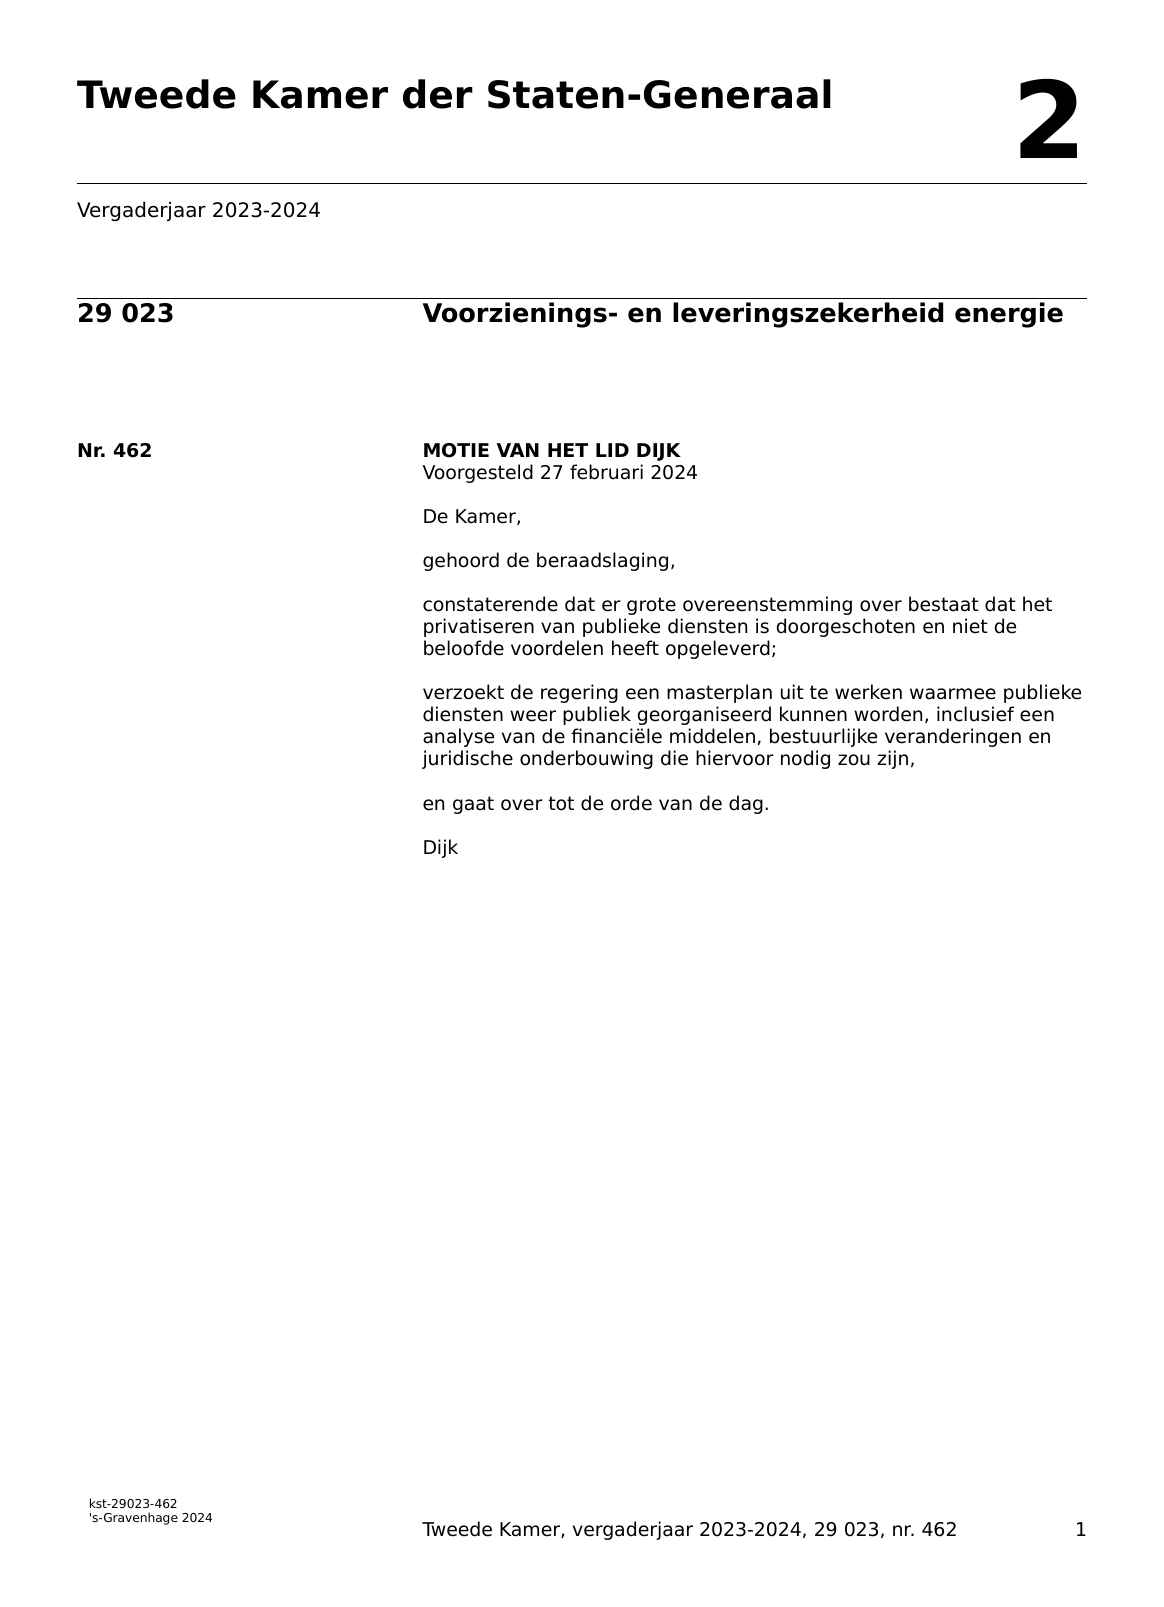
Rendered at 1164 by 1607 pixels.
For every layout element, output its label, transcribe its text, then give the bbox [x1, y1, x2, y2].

text verzoekt de regering een masterplan uit te werken waarmee publieke diensten weer publiek georganiseerd kunnen worden, inclusief een analyse van de financiële middelen, bestuurlijke veranderingen en juridische onderbouwing die hiervoor nodig zou zijn, [422, 682, 1087, 770]
table_cell Vergaderjaar 2023-2024 [77, 184, 1087, 298]
text De Kamer, [422, 506, 1087, 528]
text en gaat over tot de orde van de dag. [422, 792, 1087, 814]
table_header Tweede Kamer der Staten-Generaal [77, 59, 886, 183]
text constaterende dat er grote overeenstemming over bestaat dat het privatiseren van publieke diensten is doorgeschoten en niet de beloofde voordelen heeft opgeleverd; [422, 594, 1087, 660]
subtitle 29 023 Voorzienings- en leveringszekerheid energie [77, 299, 1087, 329]
text gehoord de beraadslaging, [422, 550, 1087, 572]
table_header 2 [886, 59, 1087, 183]
subtitle Nr. 462 MOTIE VAN HET LID DIJK [77, 440, 1087, 462]
text 's-Gravenhage 2024 [88, 1511, 323, 1525]
text kst-29023-462 [88, 1497, 323, 1511]
text Dijk [422, 837, 1087, 858]
text Voorgesteld 27 februari 2024 [422, 462, 1087, 484]
